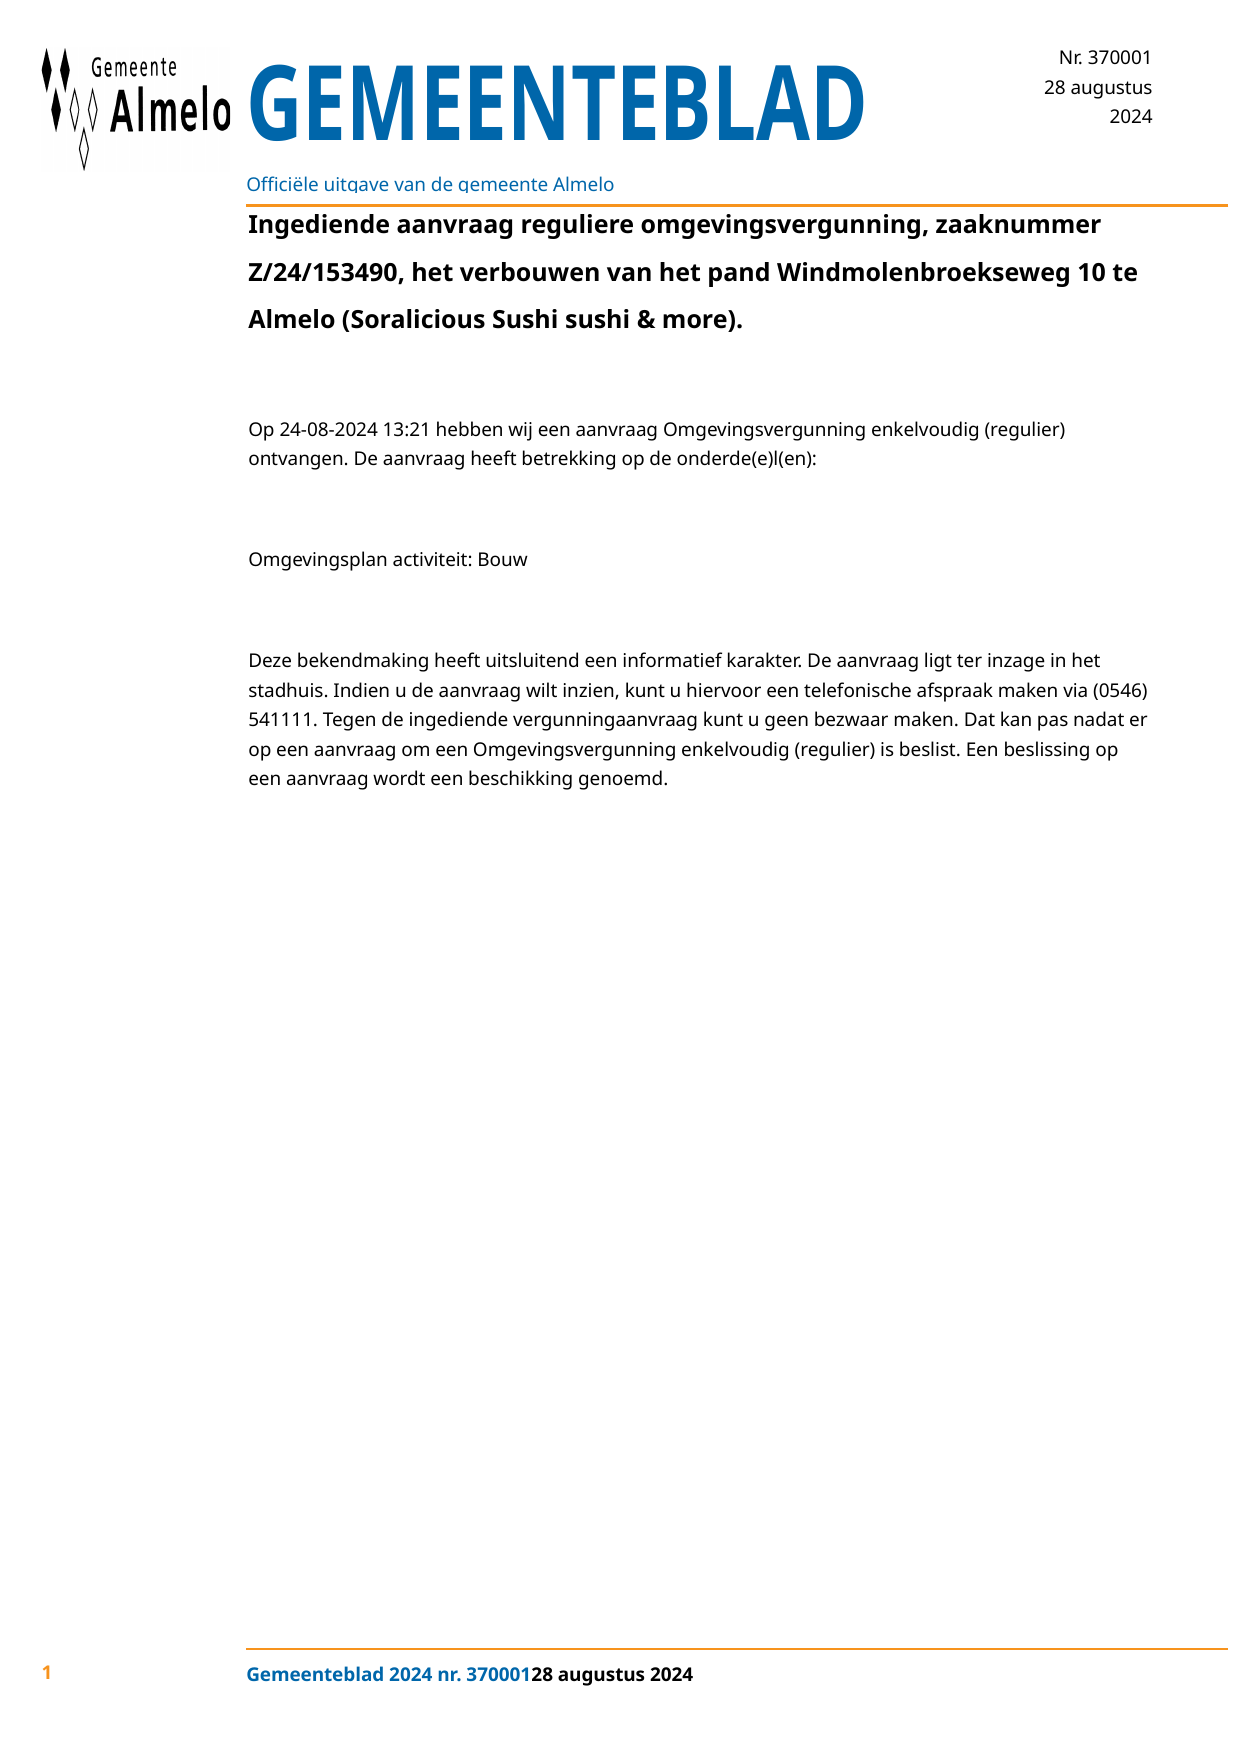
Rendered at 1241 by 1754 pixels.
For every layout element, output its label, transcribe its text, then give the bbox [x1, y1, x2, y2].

text Omgevingsplan activiteit: Bouw [248, 546, 1152, 572]
text Deze bekendmaking heeft uitsluitend een informatief karakter. De aanvraag ligt ter inzage in het stadhuis. Indien u de aanvraag wilt inzien, kunt u hiervoor een telefonische afspraak maken via (0546) 541111. Tegen de ingediende vergunningaanvraag kunt u geen bezwaar maken. Dat kan pas nadat er op een aanvraag om een Omgevingsvergunning enkelvoudig (regulier) is beslist. Een beslissing op een aanvraag wordt een beschikking genoemd. [248, 647, 1152, 791]
text Ingediende aanvraag reguliere omgevingsvergunning, zaaknummer Z/24/153490, het verbouwen van het pand Windmolenbroekseweg 10 te Almelo (Soralicious Sushi sushi & more). [248, 207, 1152, 336]
picture [41, 47, 231, 172]
text Op 24-08-2024 13:21 hebben wij een aanvraag Omgevingsvergunning enkelvoudig (regulier) ontvangen. De aanvraag heeft betrekking op de onderde(e)l(en): [248, 416, 1152, 471]
